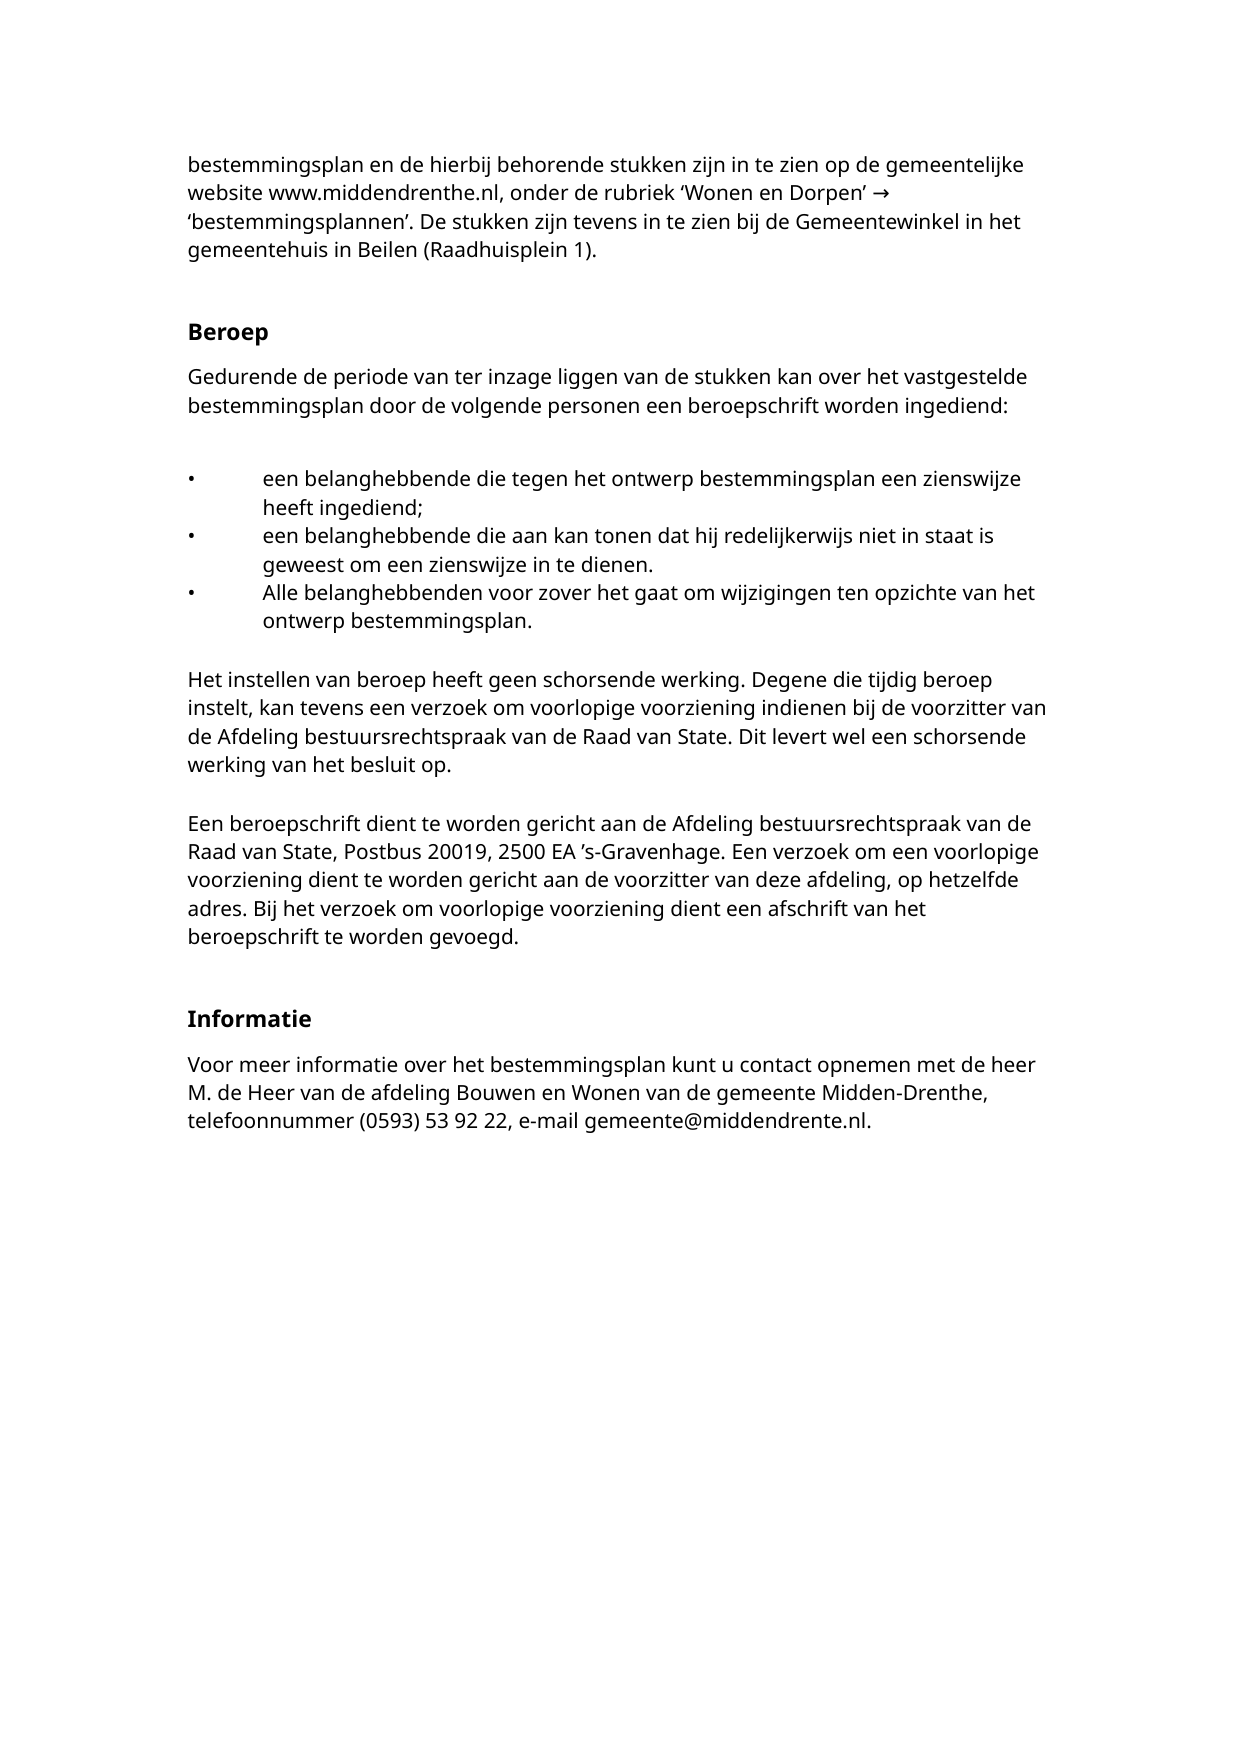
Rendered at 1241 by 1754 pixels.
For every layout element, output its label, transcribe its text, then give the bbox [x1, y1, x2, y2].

list een belanghebbende die tegen het ontwerp bestemmingsplan een zienswijze heeft ingediend; [187, 464, 1053, 521]
text Een beroepschrift dient te worden gericht aan de Afdeling bestuursrechtspraak van de Raad van State, Postbus 20019, 2500 EA ’s-Gravenhage. Een verzoek om een voorlopige voorziening dient te worden gericht aan de voorzitter van deze afdeling, op hetzelfde adres. Bij het verzoek om voorlopige voorziening dient een afschrift van het beroepschrift te worden gevoegd. [187, 809, 1053, 951]
list Alle belanghebbenden voor zover het gaat om wijzigingen ten opzichte van het ontwerp bestemmingsplan. [187, 578, 1053, 635]
text bestemmingsplan en de hierbij behorende stukken zijn in te zien op de gemeentelijke website www.middendrenthe.nl, onder de rubriek ‘Wonen en Dorpen’ → ‘bestemmingsplannen’. De stukken zijn tevens in te zien bij de Gemeentewinkel in het gemeentehuis in Beilen (Raadhuisplein 1). [187, 150, 1053, 264]
list een belanghebbende die aan kan tonen dat hij redelijkerwijs niet in staat is geweest om een zienswijze in te dienen. [187, 521, 1053, 578]
text Voor meer informatie over het bestemmingsplan kunt u contact opnemen met de heer M. de Heer van de afdeling Bouwen en Wonen van de gemeente Midden-Drenthe, telefoonnummer (0593) 53 92 22, e-mail gemeente@middendrente.nl. [187, 1050, 1053, 1135]
text Gedurende de periode van ter inzage liggen van de stukken kan over het vastgestelde bestemmingsplan door de volgende personen een beroepschrift worden ingediend: [187, 362, 1053, 419]
subtitle Informatie [187, 1003, 1053, 1035]
subtitle Beroep [187, 316, 1053, 347]
text Het instellen van beroep heeft geen schorsende werking. Degene die tijdig beroep instelt, kan tevens een verzoek om voorlopige voorziening indienen bij de voorzitter van de Afdeling bestuursrechtspraak van de Raad van State. Dit levert wel een schorsende werking van het besluit op. [187, 665, 1053, 779]
